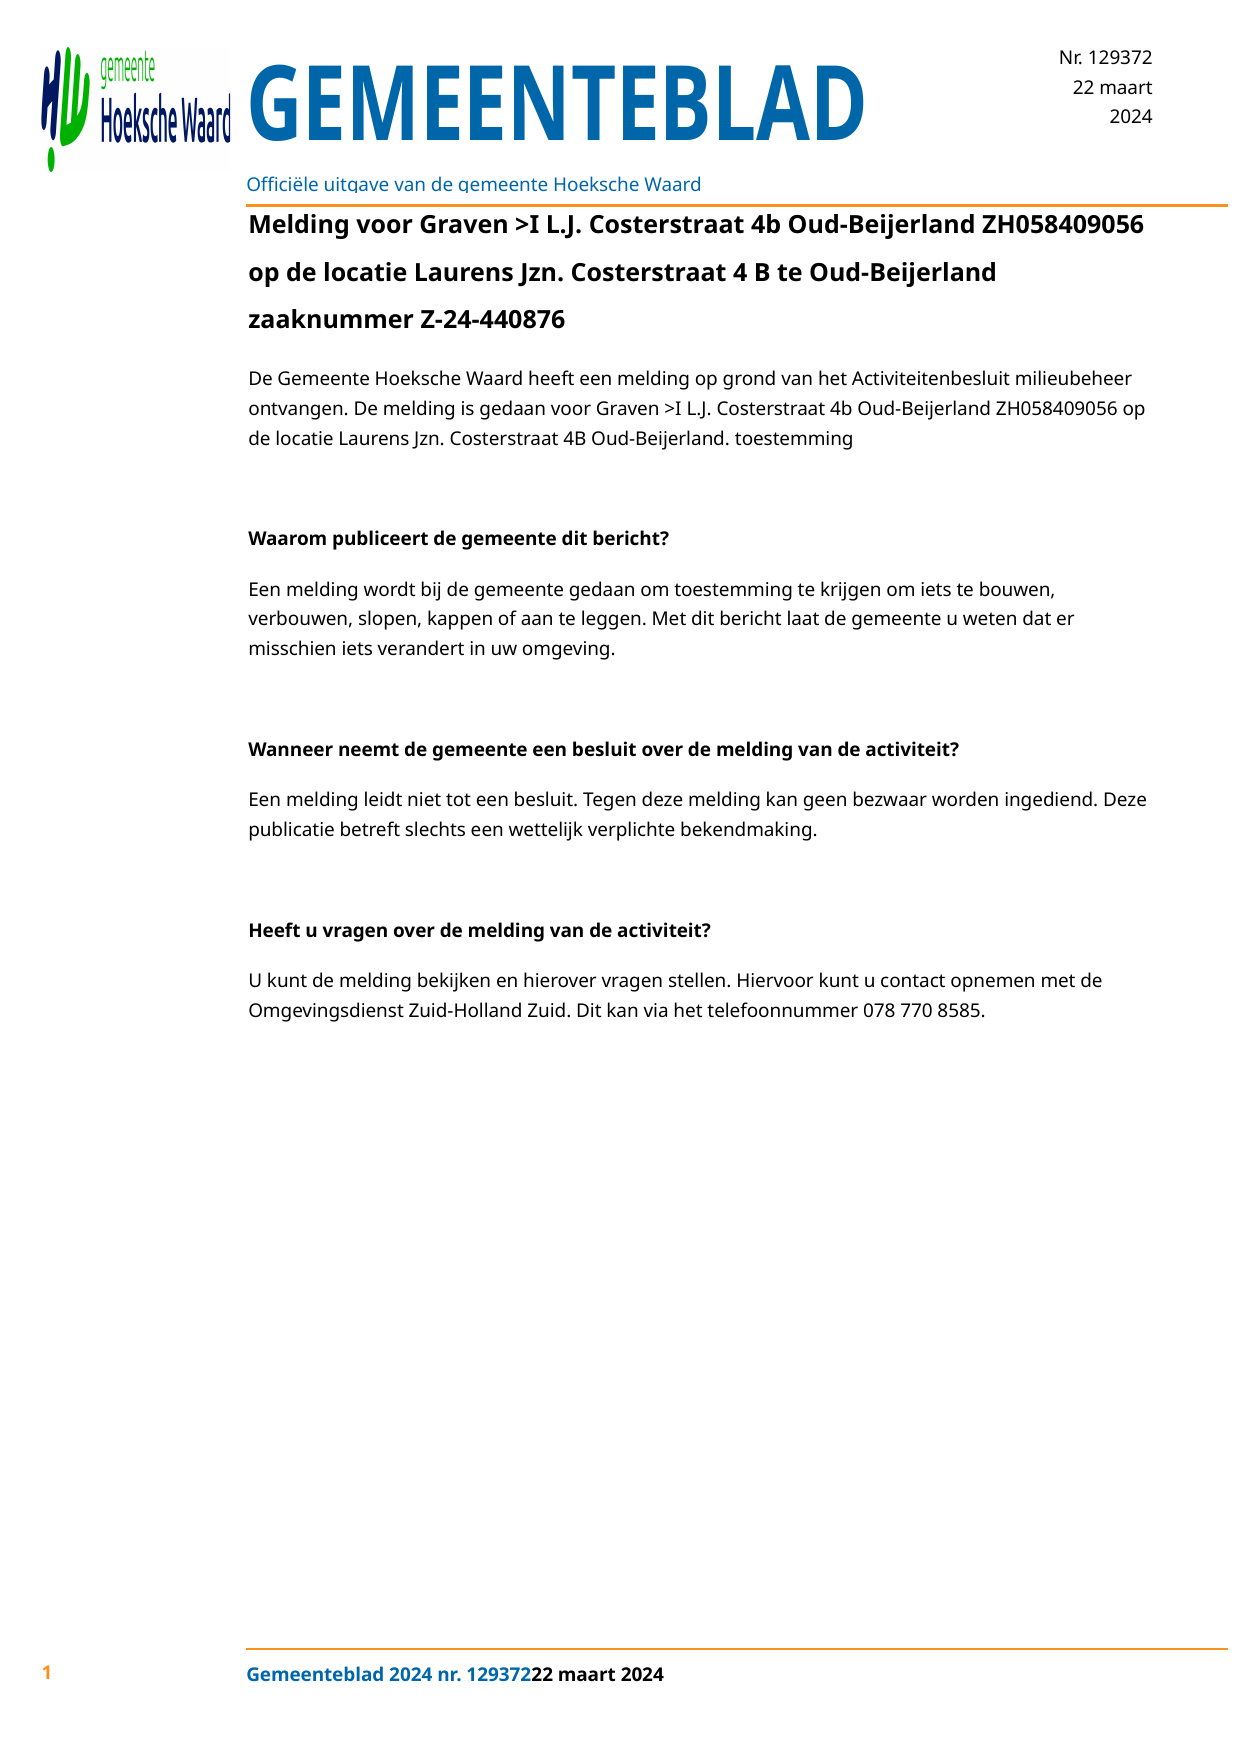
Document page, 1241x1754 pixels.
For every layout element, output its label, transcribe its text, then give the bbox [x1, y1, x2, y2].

text U kunt de melding bekijken en hierover vragen stellen. Hiervoor kunt u contact opnemen met de Omgevingsdienst Zuid-Holland Zuid. Dit kan via het telefoonnummer 078 770 8585. [248, 967, 1152, 1022]
text Melding voor Graven >I L.J. Costerstraat 4b Oud-Beijerland ZH058409056 op de locatie Laurens Jzn. Costerstraat 4 B te Oud-Beijerland zaaknummer Z-24-440876 [248, 207, 1152, 336]
picture [41, 47, 231, 172]
text De Gemeente Hoeksche Waard heeft een melding op grond van het Activiteitenbesluit milieubeheer ontvangen. De melding is gedaan voor Graven >I L.J. Costerstraat 4b Oud-Beijerland ZH058409056 op de locatie Laurens Jzn. Costerstraat 4B Oud-Beijerland. toestemming [248, 366, 1152, 450]
text Een melding leidt niet tot een besluit. Tegen deze melding kan geen bezwaar worden ingediend. Deze publicatie betreft slechts een wettelijk verplichte bekendmaking. [248, 786, 1152, 842]
text Een melding wordt bij de gemeente gedaan om toestemming te krijgen om iets te bouwen, verbouwen, slopen, kappen of aan te leggen. Met dit bericht laat de gemeente u weten dat er misschien iets verandert in uw omgeving. [248, 576, 1152, 661]
text Wanneer neemt de gemeente een besluit over de melding van de activiteit? [248, 736, 1152, 762]
text Heeft u vragen over de melding van de activiteit? [248, 917, 1152, 942]
text Waarom publiceert de gemeente dit bericht? [248, 526, 1152, 551]
